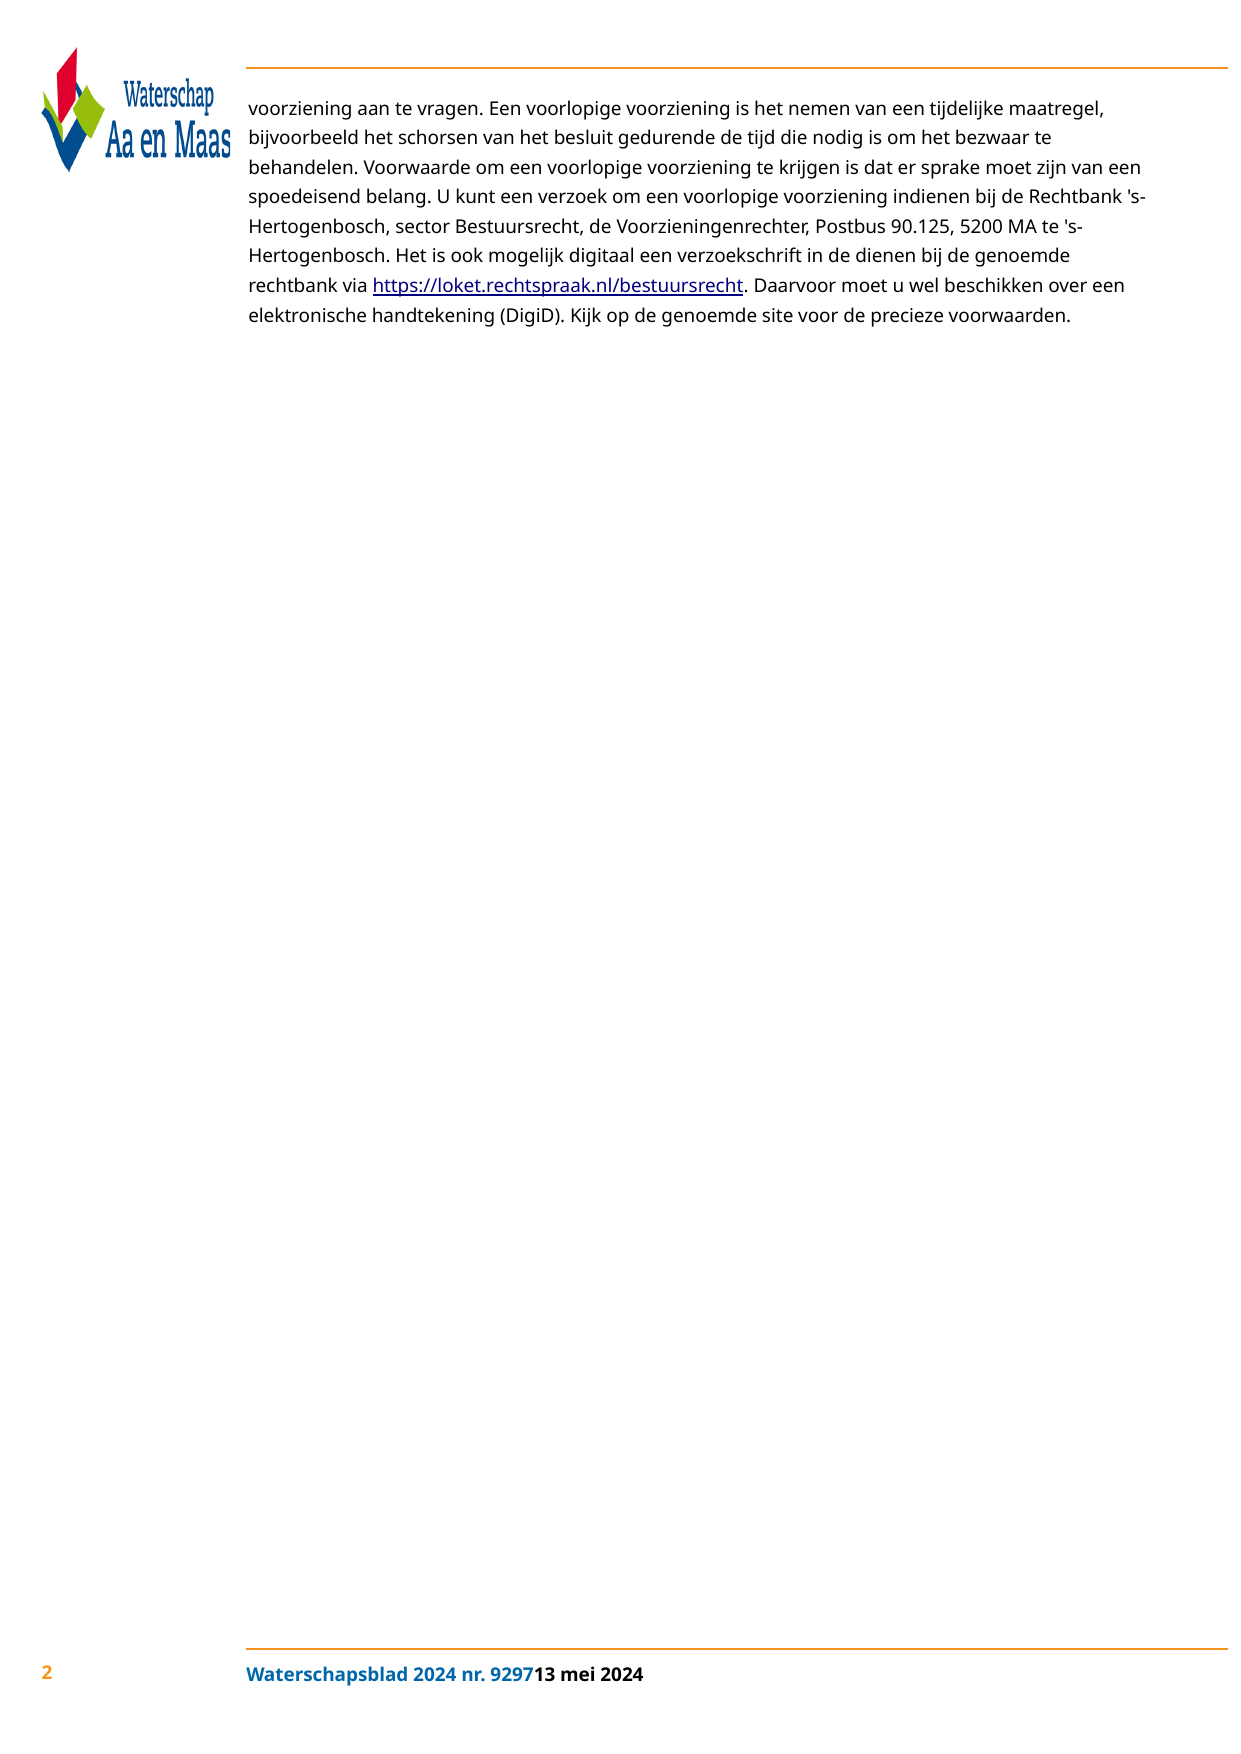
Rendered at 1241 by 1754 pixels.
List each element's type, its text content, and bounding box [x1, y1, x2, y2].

picture [41, 47, 231, 172]
text voorziening aan te vragen. Een voorlopige voorziening is het nemen van een tijdelijke maatregel, bijvoorbeeld het schorsen van het besluit gedurende de tijd die nodig is om het bezwaar te behandelen. Voorwaarde om een voorlopige voorziening te krijgen is dat er sprake moet zijn van een spoedeisend belang. U kunt een verzoek om een voorlopige voorziening indienen bij de Rechtbank 's-Hertogenbosch, sector Bestuursrecht, de Voorzieningenrechter, Postbus 90.125, 5200 MA te 's-Hertogenbosch. Het is ook mogelijk digitaal een verzoekschrift in de dienen bij de genoemde rechtbank via https://loket.rechtspraak.nl/bestuursrecht. Daarvoor moet u wel beschikken over een elektronische handtekening (DigiD). Kijk op de genoemde site voor de precieze voorwaarden. [248, 95, 1152, 328]
